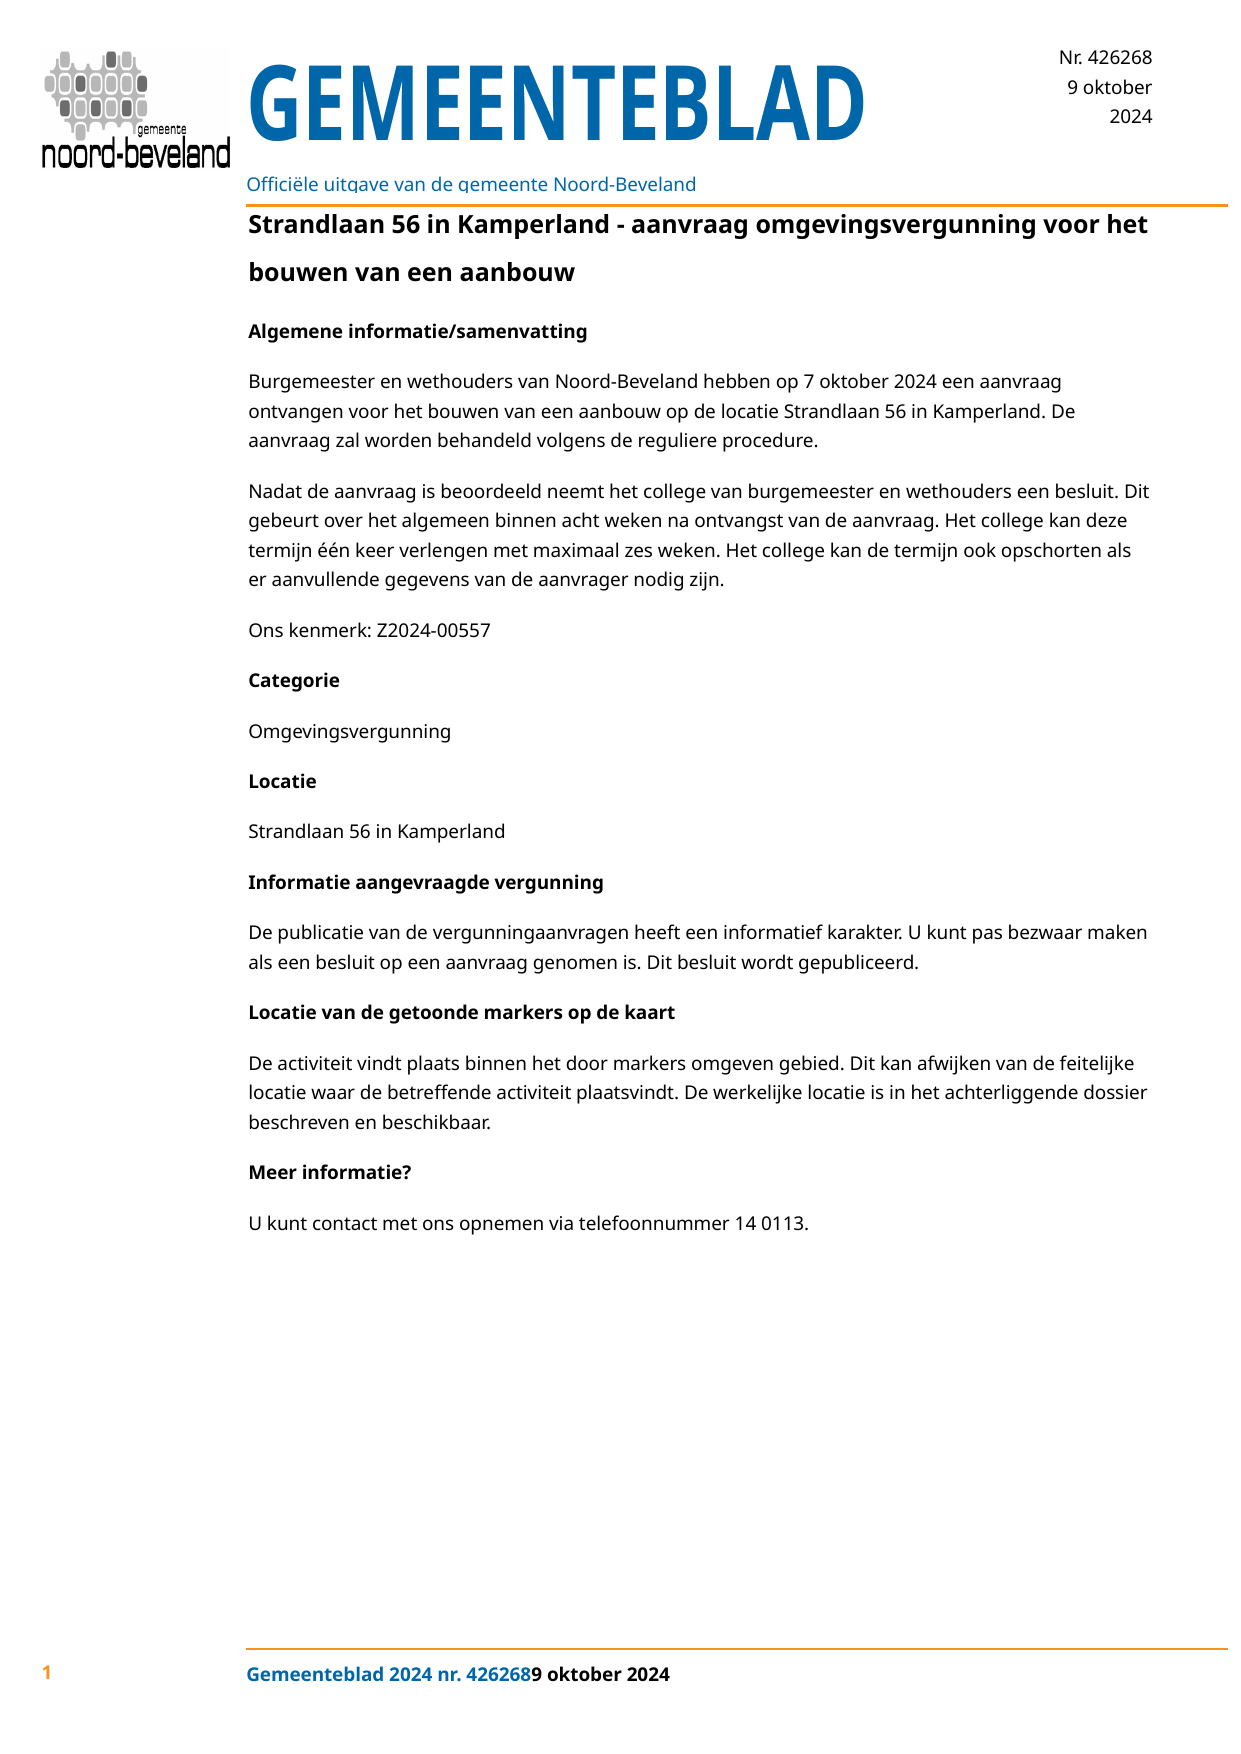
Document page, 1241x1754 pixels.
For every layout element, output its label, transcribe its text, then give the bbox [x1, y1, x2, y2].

text Locatie [248, 768, 1152, 794]
text Nadat de aanvraag is beoordeeld neemt het college van burgemeester en wethouders een besluit. Dit gebeurt over het algemeen binnen acht weken na ontvangst van de aanvraag. Het college kan deze termijn één keer verlengen met maximaal zes weken. Het college kan de termijn ook opschorten als er aanvullende gegevens van de aanvrager nodig zijn. [248, 478, 1152, 592]
text De publicatie van de vergunningaanvragen heeft een informatief karakter. U kunt pas bezwaar maken als een besluit op een aanvraag genomen is. Dit besluit wordt gepubliceerd. [248, 919, 1152, 975]
text Burgemeester en wethouders van Noord-Beveland hebben op 7 oktober 2024 een aanvraag ontvangen voor het bouwen van een aanbouw op de locatie Strandlaan 56 in Kamperland. De aanvraag zal worden behandeld volgens de reguliere procedure. [248, 368, 1152, 453]
text Categorie [248, 667, 1152, 693]
text U kunt contact met ons opnemen via telefoonnummer 14 0113. [248, 1210, 1152, 1236]
text Strandlaan 56 in Kamperland [248, 819, 1152, 844]
text Ons kenmerk: Z2024-00557 [248, 617, 1152, 643]
text Locatie van de getoonde markers op de kaart [248, 999, 1152, 1025]
picture [41, 47, 231, 172]
text Omgevingsvergunning [248, 718, 1152, 744]
text De activiteit vindt plaats binnen het door markers omgeven gebied. Dit kan afwijken van de feitelijke locatie waar de betreffende activiteit plaatsvindt. De werkelijke locatie is in het achterliggende dossier beschreven en beschikbaar. [248, 1050, 1152, 1135]
text Strandlaan 56 in Kamperland - aanvraag omgevingsvergunning voor het bouwen van een aanbouw [248, 207, 1152, 288]
text Meer informatie? [248, 1159, 1152, 1185]
text Algemene informatie/samenvatting [248, 318, 1152, 344]
text Informatie aangevraagde vergunning [248, 869, 1152, 895]
